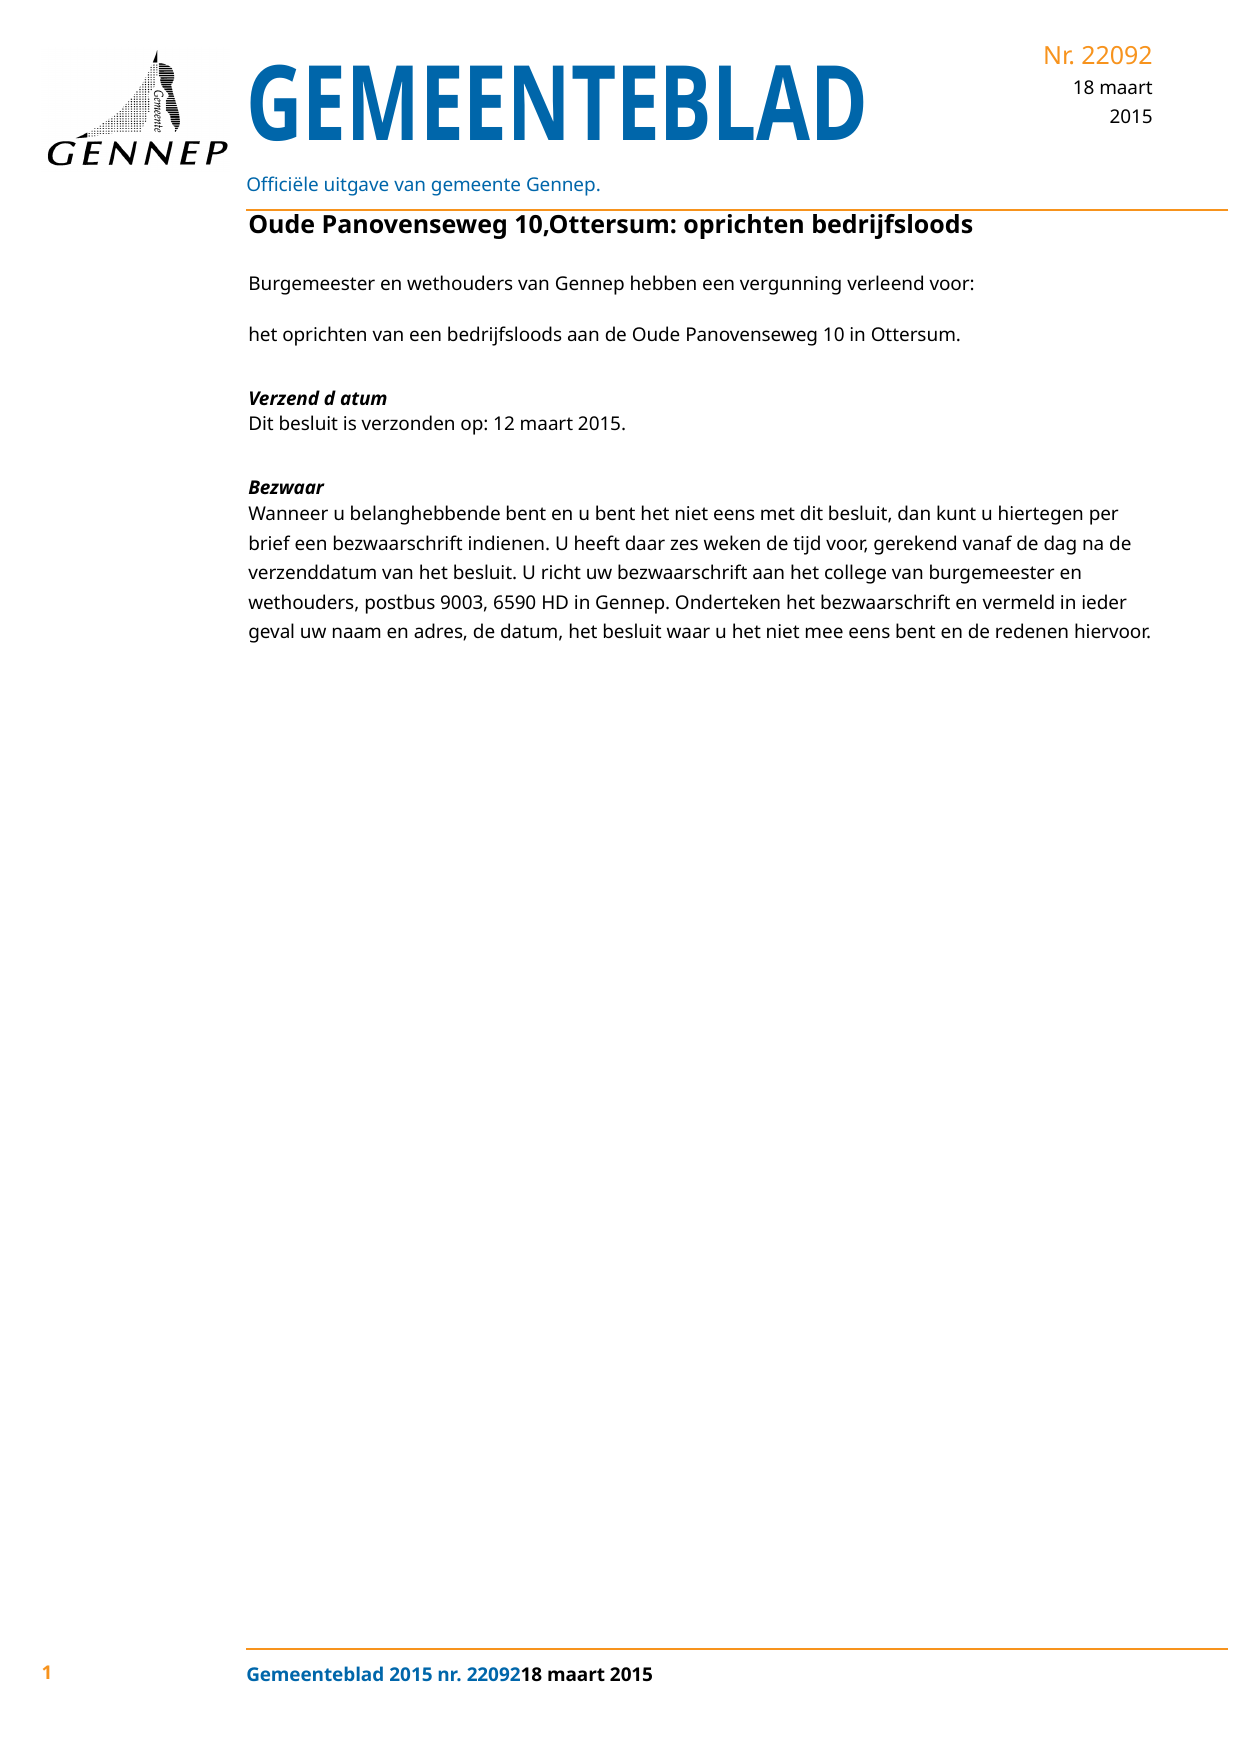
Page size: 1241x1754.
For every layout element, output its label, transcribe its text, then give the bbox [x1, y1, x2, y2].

text Wanneer u belanghebbende bent en u bent het niet eens met dit besluit, dan kunt u hiertegen per brief een bezwaarschrift indienen. U heeft daar zes weken de tijd voor, gerekend vanaf de dag na de verzenddatum van het besluit. U richt uw bezwaarschrift aan het college van burgemeester en wethouders, postbus 9003, 6590 HD in Gennep. Onderteken het bezwaarschrift en vermeld in ieder geval uw naam en adres, de datum, het besluit waar u het niet mee eens bent en de redenen hiervoor. [248, 500, 1152, 644]
picture [41, 47, 231, 172]
text Dit besluit is verzonden op: 12 maart 2015. [248, 410, 1152, 436]
text Oude Panovenseweg 10,Ottersum: oprichten bedrijfsloods [248, 211, 1152, 241]
text het oprichten van een bedrijfsloods aan de Oude Panovenseweg 10 in Ottersum. [248, 321, 1152, 346]
text Verzend d atum [248, 385, 1152, 410]
text Bezwaar [248, 474, 1152, 500]
text Burgemeester en wethouders van Gennep hebben een vergunning verleend voor: [248, 270, 1152, 296]
